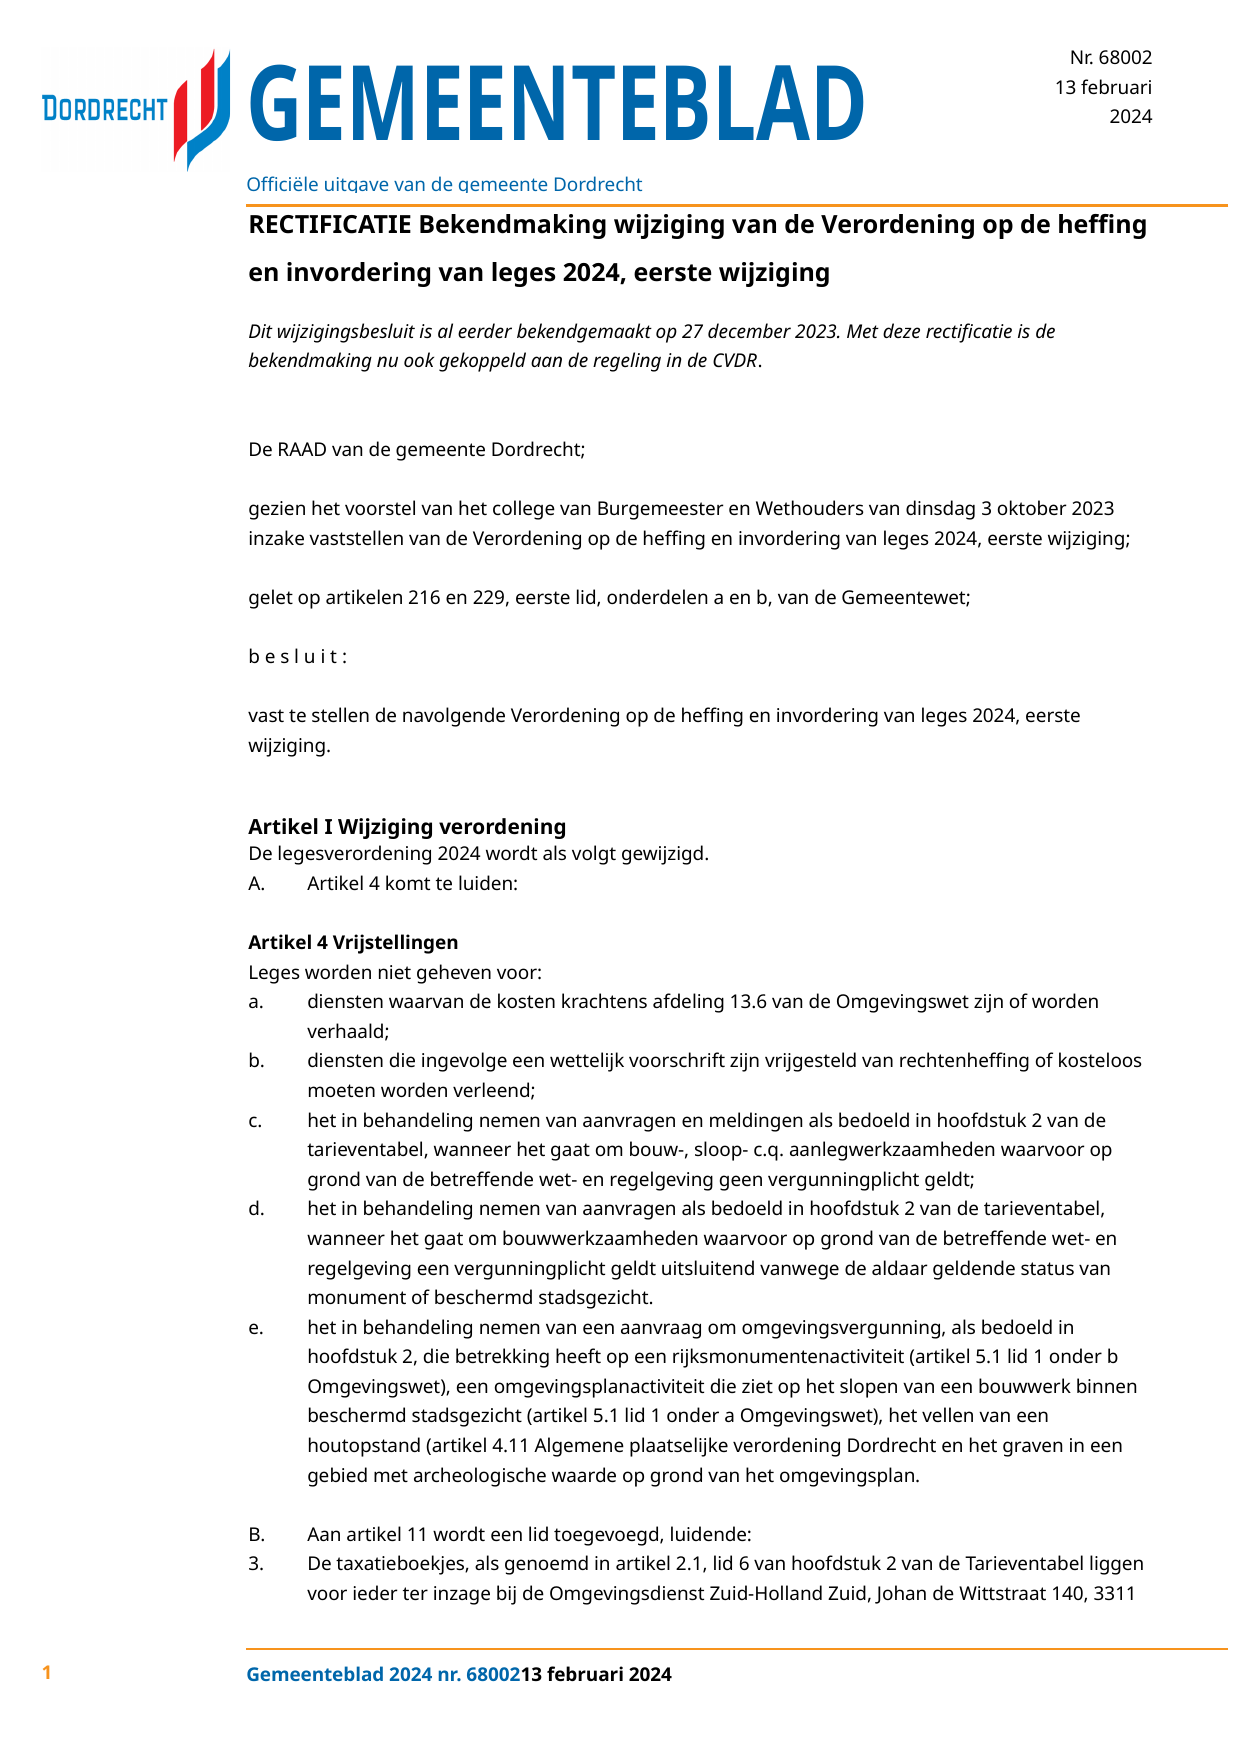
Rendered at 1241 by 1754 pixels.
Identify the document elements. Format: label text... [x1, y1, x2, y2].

text De RAAD van de gemeente Dordrecht; [248, 436, 1152, 462]
list De taxatieboekjes, als genoemd in artikel 2.1, lid 6 van hoofdstuk 2 van de Tarieventabel liggen voor ieder ter inzage bij de Omgevingsdienst Zuid-Holland Zuid, Johan de Wittstraat 140, 3311 [248, 1551, 1152, 1606]
list Artikel 4 komt te luiden: [248, 870, 1152, 896]
text gezien het voorstel van het college van Burgemeester en Wethouders van dinsdag 3 oktober 2023 inzake vaststellen van de Verordening op de heffing en invordering van leges 2024, eerste wijziging; [248, 495, 1152, 551]
text RECTIFICATIE Bekendmaking wijziging van de Verordening op de heffing en invordering van leges 2024, eerste wijziging [248, 207, 1152, 288]
text Dit wijzigingsbesluit is al eerder bekendgemaakt op 27 december 2023. Met deze rectificatie is de bekendmaking nu ook gekoppeld aan de regeling in de CVDR. [248, 318, 1152, 373]
text Artikel 4 Vrijstellingen [248, 929, 1152, 955]
list het in behandeling nemen van een aanvraag om omgevingsvergunning, als bedoeld in hoofdstuk 2, die betrekking heeft op een rijksmonumentenactiviteit (artikel 5.1 lid 1 onder b Omgevingswet), een omgevingsplanactiviteit die ziet op het slopen van een bouwwerk binnen beschermd stadsgezicht (artikel 5.1 lid 1 onder a Omgevingswet), het vellen van een houtopstand (artikel 4.11 Algemene plaatselijke verordening Dordrecht en het graven in een gebied met archeologische waarde op grond van het omgevingsplan. [248, 1314, 1152, 1487]
list Aan artikel 11 wordt een lid toegevoegd, luidende: [248, 1521, 1152, 1547]
text Artikel I Wijziging verordening [248, 812, 1152, 841]
list het in behandeling nemen van aanvragen als bedoeld in hoofdstuk 2 van de tarieventabel, wanneer het gaat om bouwwerkzaamheden waarvoor op grond van de betreffende wet- en regelgeving een vergunningplicht geldt uitsluitend vanwege de aldaar geldende status van monument of beschermd stadsgezicht. [248, 1196, 1152, 1310]
text gelet op artikelen 216 en 229, eerste lid, onderdelen a en b, van de Gemeentewet; [248, 584, 1152, 610]
picture [41, 47, 231, 172]
list diensten waarvan de kosten krachtens afdeling 13.6 van de Omgevingswet zijn of worden verhaald; [248, 988, 1152, 1044]
text De legesverordening 2024 wordt als volgt gewijzigd. [248, 841, 1152, 866]
list diensten die ingevolge een wettelijk voorschrift zijn vrijgesteld van rechtenheffing of kosteloos moeten worden verleend; [248, 1048, 1152, 1103]
text Leges worden niet geheven voor: [248, 959, 1152, 984]
text b e s l u i t : [248, 643, 1152, 669]
text vast te stellen de navolgende Verordening op de heffing en invordering van leges 2024, eerste wijziging. [248, 702, 1152, 758]
list het in behandeling nemen van aanvragen en meldingen als bedoeld in hoofdstuk 2 van de tarieventabel, wanneer het gaat om bouw-, sloop- c.q. aanlegwerkzaamheden waarvoor op grond van de betreffende wet- en regelgeving geen vergunningplicht geldt; [248, 1107, 1152, 1192]
